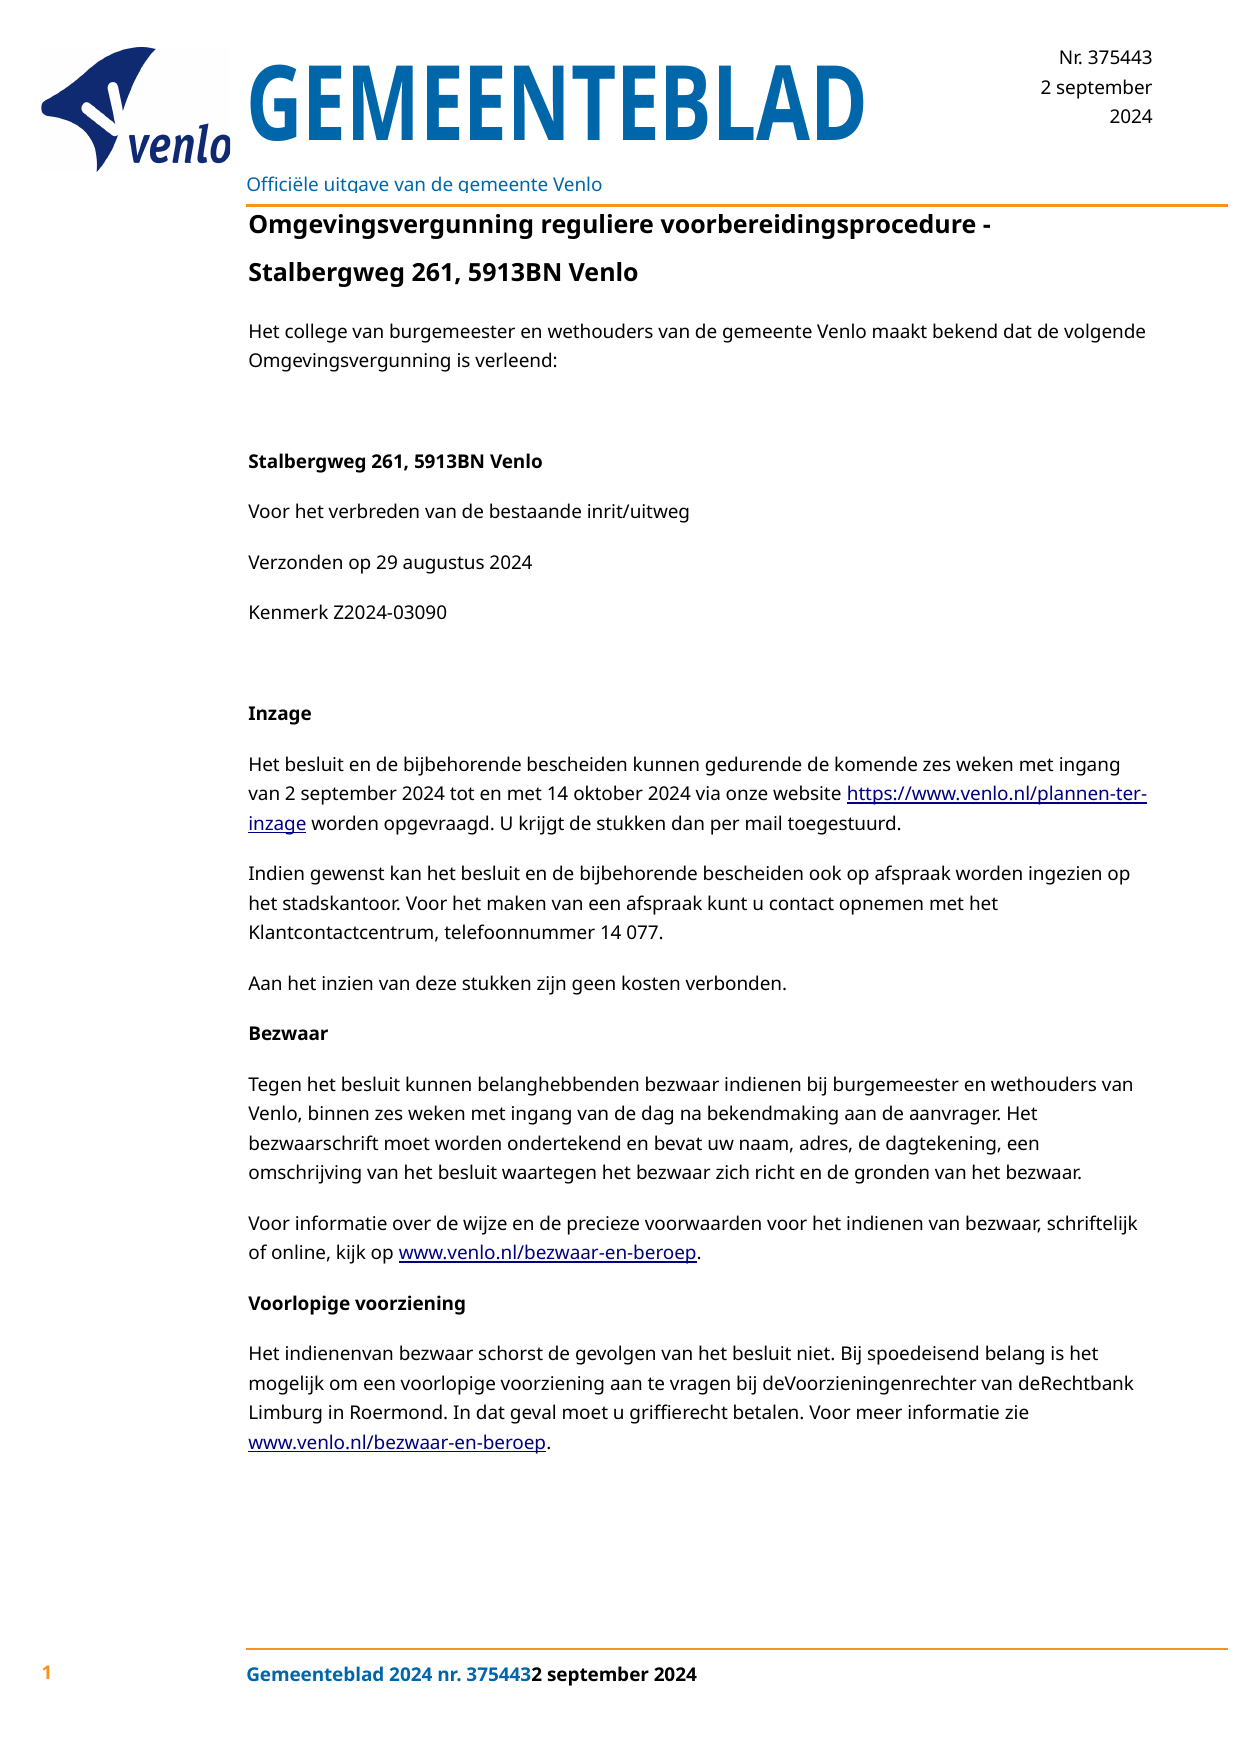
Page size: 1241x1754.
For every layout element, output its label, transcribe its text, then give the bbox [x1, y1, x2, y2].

text Omgevingsvergunning reguliere voorbereidingsprocedure - Stalbergweg 261, 5913BN Venlo [248, 207, 1152, 288]
text Het indienenvan bezwaar schorst de gevolgen van het besluit niet. Bij spoedeisend belang is het mogelijk om een voorlopige voorziening aan te vragen bij deVoorzieningenrechter van deRechtbank Limburg in Roermond. In dat geval moet u griffierecht betalen. Voor meer informatie zie www.venlo.nl/bezwaar-en-beroep. [248, 1340, 1152, 1455]
text Voorlopige voorziening [248, 1290, 1152, 1316]
text Het college van burgemeester en wethouders van de gemeente Venlo maakt bekend dat de volgende Omgevingsvergunning is verleend: [248, 318, 1152, 373]
text Verzonden op 29 augustus 2024 [248, 549, 1152, 575]
picture [41, 47, 231, 172]
text Tegen het besluit kunnen belanghebbenden bezwaar indienen bij burgemeester en wethouders van Venlo, binnen zes weken met ingang van de dag na bekendmaking aan de aanvrager. Het bezwaarschrift moet worden ondertekend en bevat uw naam, adres, de dagtekening, een omschrijving van het besluit waartegen het bezwaar zich richt en de gronden van het bezwaar. [248, 1071, 1152, 1185]
text Voor het verbreden van de bestaande inrit/uitweg [248, 499, 1152, 524]
text Kenmerk Z2024-03090 [248, 599, 1152, 625]
text Stalbergweg 261, 5913BN Venlo [248, 448, 1152, 474]
text Indien gewenst kan het besluit en de bijbehorende bescheiden ook op afspraak worden ingezien op het stadskantoor. Voor het maken van een afspraak kunt u contact opnemen met het Klantcontactcentrum, telefoonnummer 14 077. [248, 860, 1152, 945]
text Aan het inzien van deze stukken zijn geen kosten verbonden. [248, 970, 1152, 996]
text Inzage [248, 700, 1152, 726]
text Bezwaar [248, 1020, 1152, 1046]
text Voor informatie over de wijze en de precieze voorwaarden voor het indienen van bezwaar, schriftelijk of online, kijk op www.venlo.nl/bezwaar-en-beroep. [248, 1210, 1152, 1265]
text Het besluit en de bijbehorende bescheiden kunnen gedurende de komende zes weken met ingang van 2 september 2024 tot en met 14 oktober 2024 via onze website https://www.venlo.nl/plannen-ter-inzage worden opgevraagd. U krijgt de stukken dan per mail toegestuurd. [248, 751, 1152, 836]
